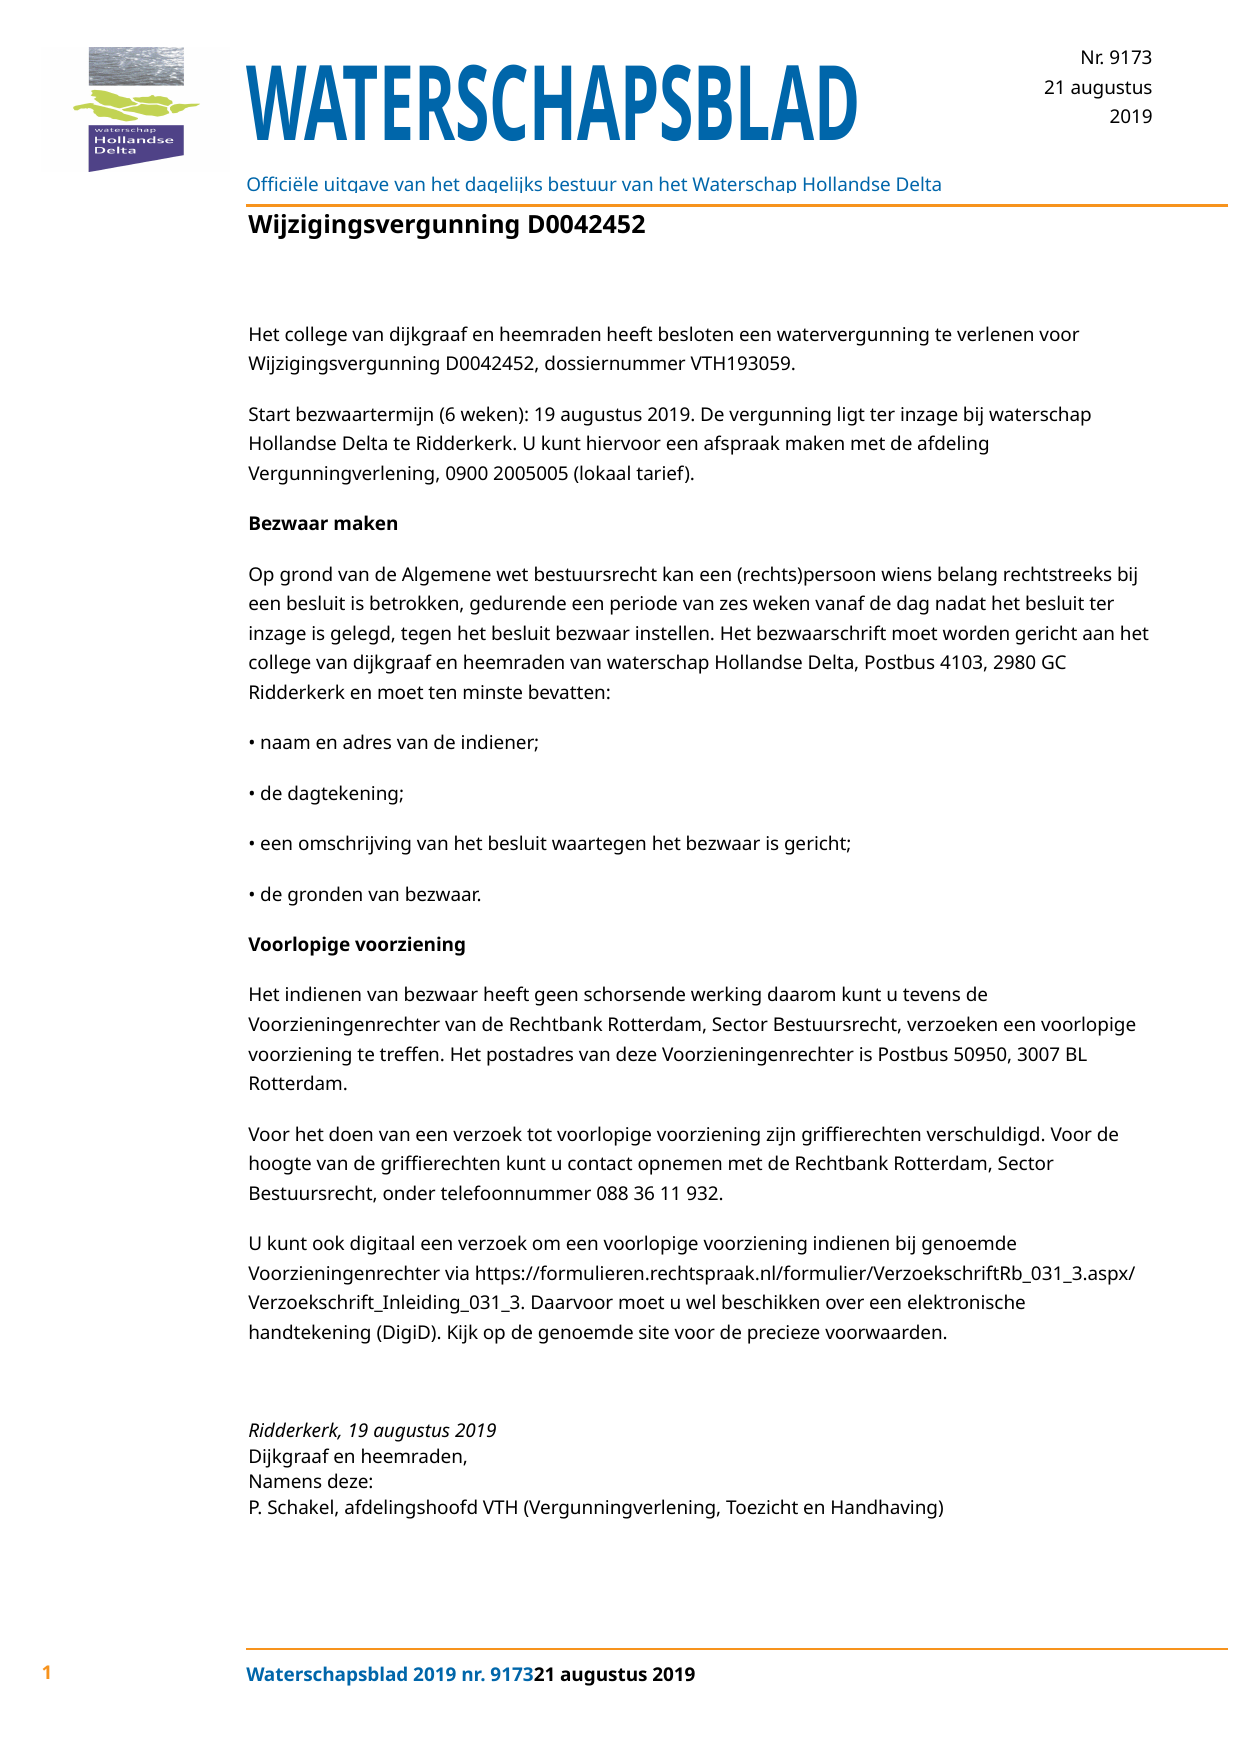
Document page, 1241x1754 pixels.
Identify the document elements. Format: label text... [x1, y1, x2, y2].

text Voor het doen van een verzoek tot voorlopige voorziening zijn griffierechten verschuldigd. Voor de hoogte van de griffierechten kunt u contact opnemen met de Rechtbank Rotterdam, Sector Bestuursrecht, onder telefoonnummer 088 36 11 932. [248, 1121, 1152, 1206]
text • de gronden van bezwaar. [248, 881, 1152, 906]
text Namens deze: [248, 1469, 1152, 1494]
text U kunt ook digitaal een verzoek om een voorlopige voorziening indienen bij genoemde Voorzieningenrechter via https://formulieren.rechtspraak.nl/formulier/VerzoekschriftRb_031_3.aspx/Verzoekschrift_Inleiding_031_3. Daarvoor moet u wel beschikken over een elektronische handtekening (DigiD). Kijk op de genoemde site voor de precieze voorwaarden. [248, 1230, 1152, 1345]
picture [41, 47, 231, 172]
text • naam en adres van de indiener; [248, 729, 1152, 755]
text • een omschrijving van het besluit waartegen het bezwaar is gericht; [248, 830, 1152, 856]
text Voorlopige voorziening [248, 931, 1152, 957]
text Het indienen van bezwaar heeft geen schorsende werking daarom kunt u tevens de Voorzieningenrechter van de Rechtbank Rotterdam, Sector Bestuursrecht, verzoeken een voorlopige voorziening te treffen. Het postadres van deze Voorzieningenrechter is Postbus 50950, 3007 BL Rotterdam. [248, 982, 1152, 1096]
text Start bezwaartermijn (6 weken): 19 augustus 2019. De vergunning ligt ter inzage bij waterschap Hollandse Delta te Ridderkerk. U kunt hiervoor een afspraak maken met de afdeling Vergunningverlening, 0900 2005005 (lokaal tarief). [248, 401, 1152, 486]
text P. Schakel, afdelingshoofd VTH (Vergunningverlening, Toezicht en Handhaving) [248, 1494, 1152, 1520]
text Wijzigingsvergunning D0042452 [248, 207, 1152, 241]
text • de dagtekening; [248, 780, 1152, 806]
text Bezwaar maken [248, 510, 1152, 536]
text Dijkgraaf en heemraden, [248, 1443, 1152, 1469]
text Het college van dijkgraaf en heemraden heeft besloten een watervergunning te verlenen voor Wijzigingsvergunning D0042452, dossiernummer VTH193059. [248, 321, 1152, 376]
text Ridderkerk, 19 augustus 2019 [248, 1417, 1152, 1443]
text Op grond van de Algemene wet bestuursrecht kan een (rechts)persoon wiens belang rechtstreeks bij een besluit is betrokken, gedurende een periode van zes weken vanaf de dag nadat het besluit ter inzage is gelegd, tegen het besluit bezwaar instellen. Het bezwaarschrift moet worden gericht aan het college van dijkgraaf en heemraden van waterschap Hollandse Delta, Postbus 4103, 2980 GC Ridderkerk en moet ten minste bevatten: [248, 561, 1152, 705]
